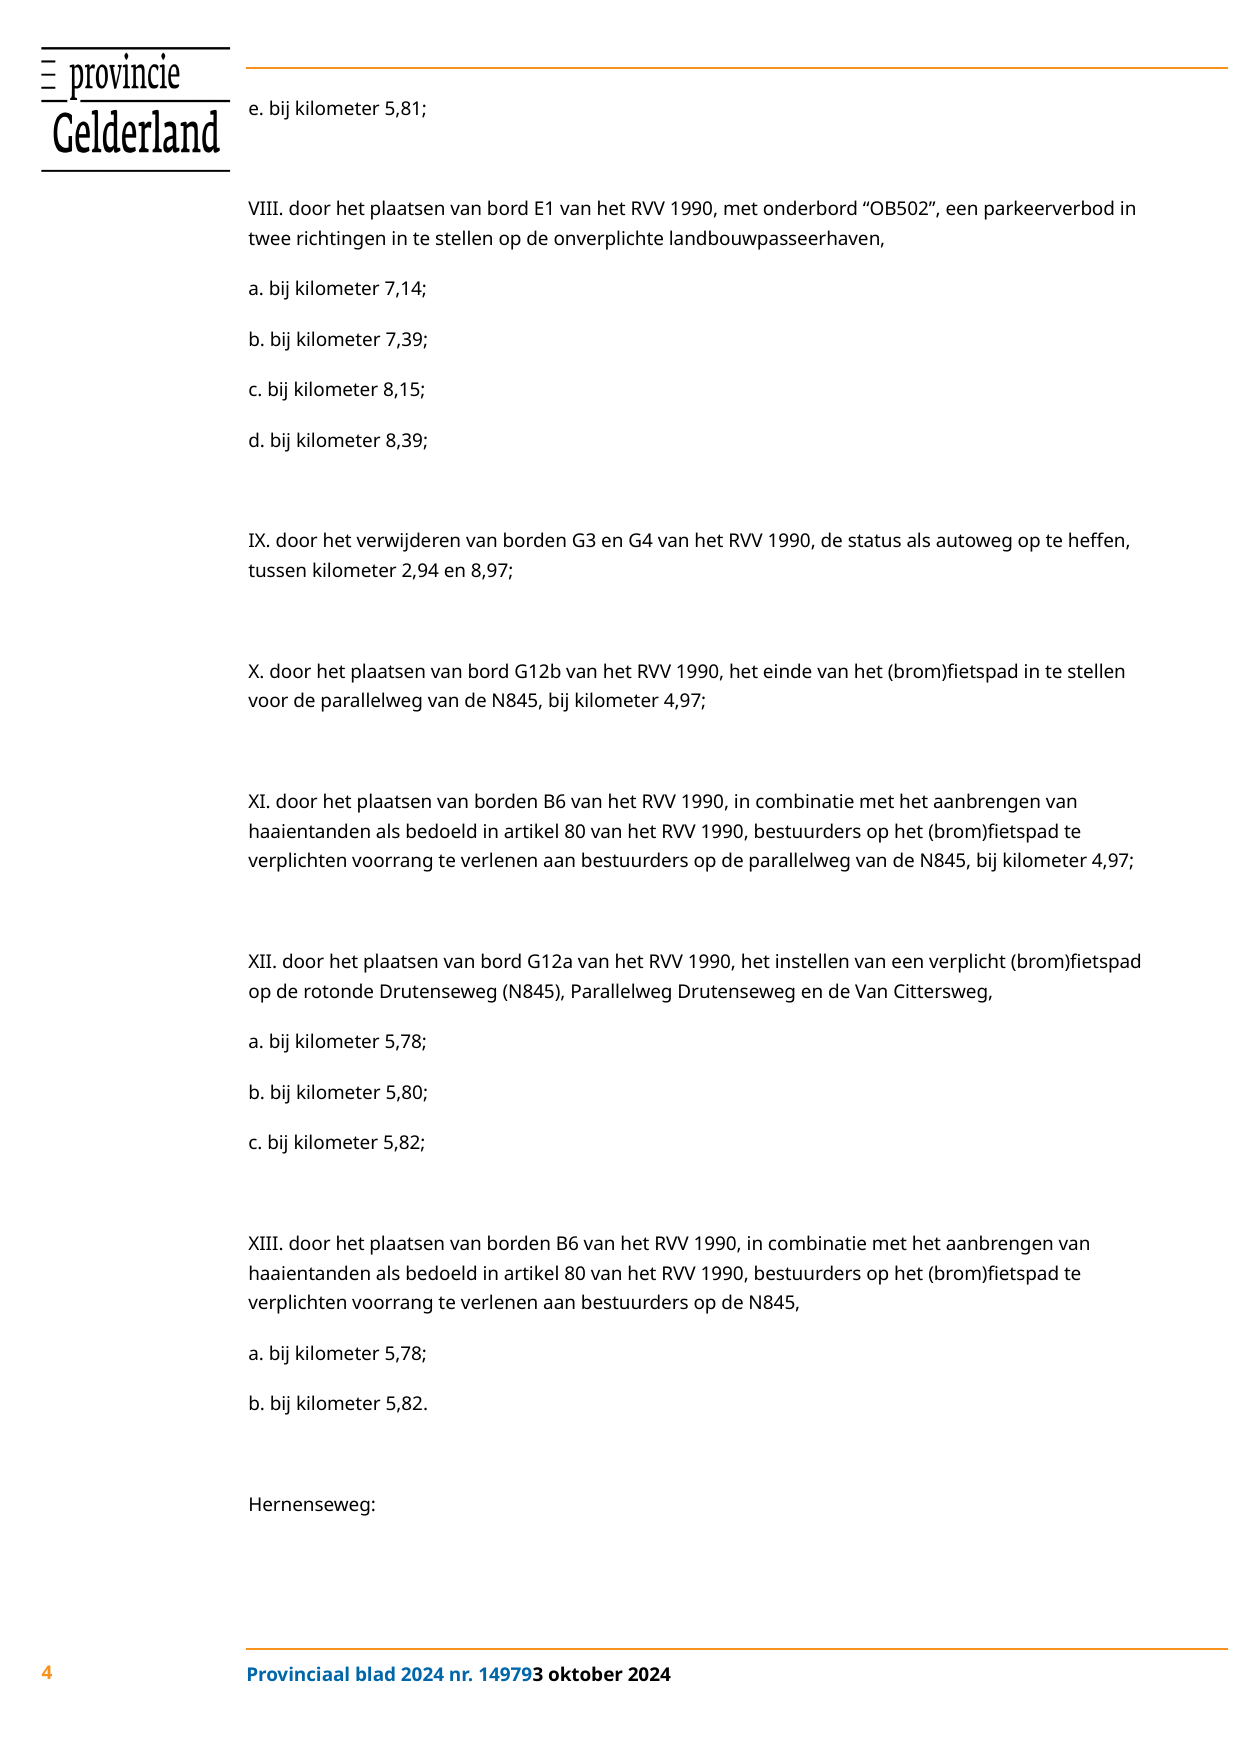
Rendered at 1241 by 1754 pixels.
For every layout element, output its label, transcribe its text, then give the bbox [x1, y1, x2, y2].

text X. door het plaatsen van bord G12b van het RVV 1990, het einde van het (brom)fietspad in te stellen voor de parallelweg van de N845, bij kilometer 4,97; [248, 658, 1152, 713]
text XIII. door het plaatsen van borden B6 van het RVV 1990, in combinatie met het aanbrengen van haaientanden als bedoeld in artikel 80 van het RVV 1990, bestuurders op het (brom)fietspad te verplichten voorrang te verlenen aan bestuurders op de N845, [248, 1230, 1152, 1315]
text XI. door het plaatsen van borden B6 van het RVV 1990, in combinatie met het aanbrengen van haaientanden als bedoeld in artikel 80 van het RVV 1990, bestuurders op het (brom)fietspad te verplichten voorrang te verlenen aan bestuurders op de parallelweg van de N845, bij kilometer 4,97; [248, 788, 1152, 873]
text c. bij kilometer 5,82; [248, 1129, 1152, 1155]
text c. bij kilometer 8,15; [248, 376, 1152, 402]
text a. bij kilometer 5,78; [248, 1340, 1152, 1366]
text b. bij kilometer 7,39; [248, 326, 1152, 352]
text b. bij kilometer 5,82. [248, 1390, 1152, 1416]
text a. bij kilometer 7,14; [248, 276, 1152, 301]
picture [41, 47, 231, 172]
text d. bij kilometer 8,39; [248, 427, 1152, 453]
text XII. door het plaatsen van bord G12a van het RVV 1990, het instellen van een verplicht (brom)fietspad op de rotonde Drutenseweg (N845), Parallelweg Drutenseweg en de Van Cittersweg, [248, 948, 1152, 1004]
text e. bij kilometer 5,81; [248, 95, 1152, 121]
text a. bij kilometer 5,78; [248, 1028, 1152, 1054]
text VIII. door het plaatsen van bord E1 van het RVV 1990, met onderbord “OB502”, een parkeerverbod in twee richtingen in te stellen op de onverplichte landbouwpasseerhaven, [248, 196, 1152, 251]
text Hernenseweg: [248, 1491, 1152, 1517]
text b. bij kilometer 5,80; [248, 1079, 1152, 1105]
text IX. door het verwijderen van borden G3 en G4 van het RVV 1990, de status als autoweg op te heffen, tussen kilometer 2,94 en 8,97; [248, 528, 1152, 583]
